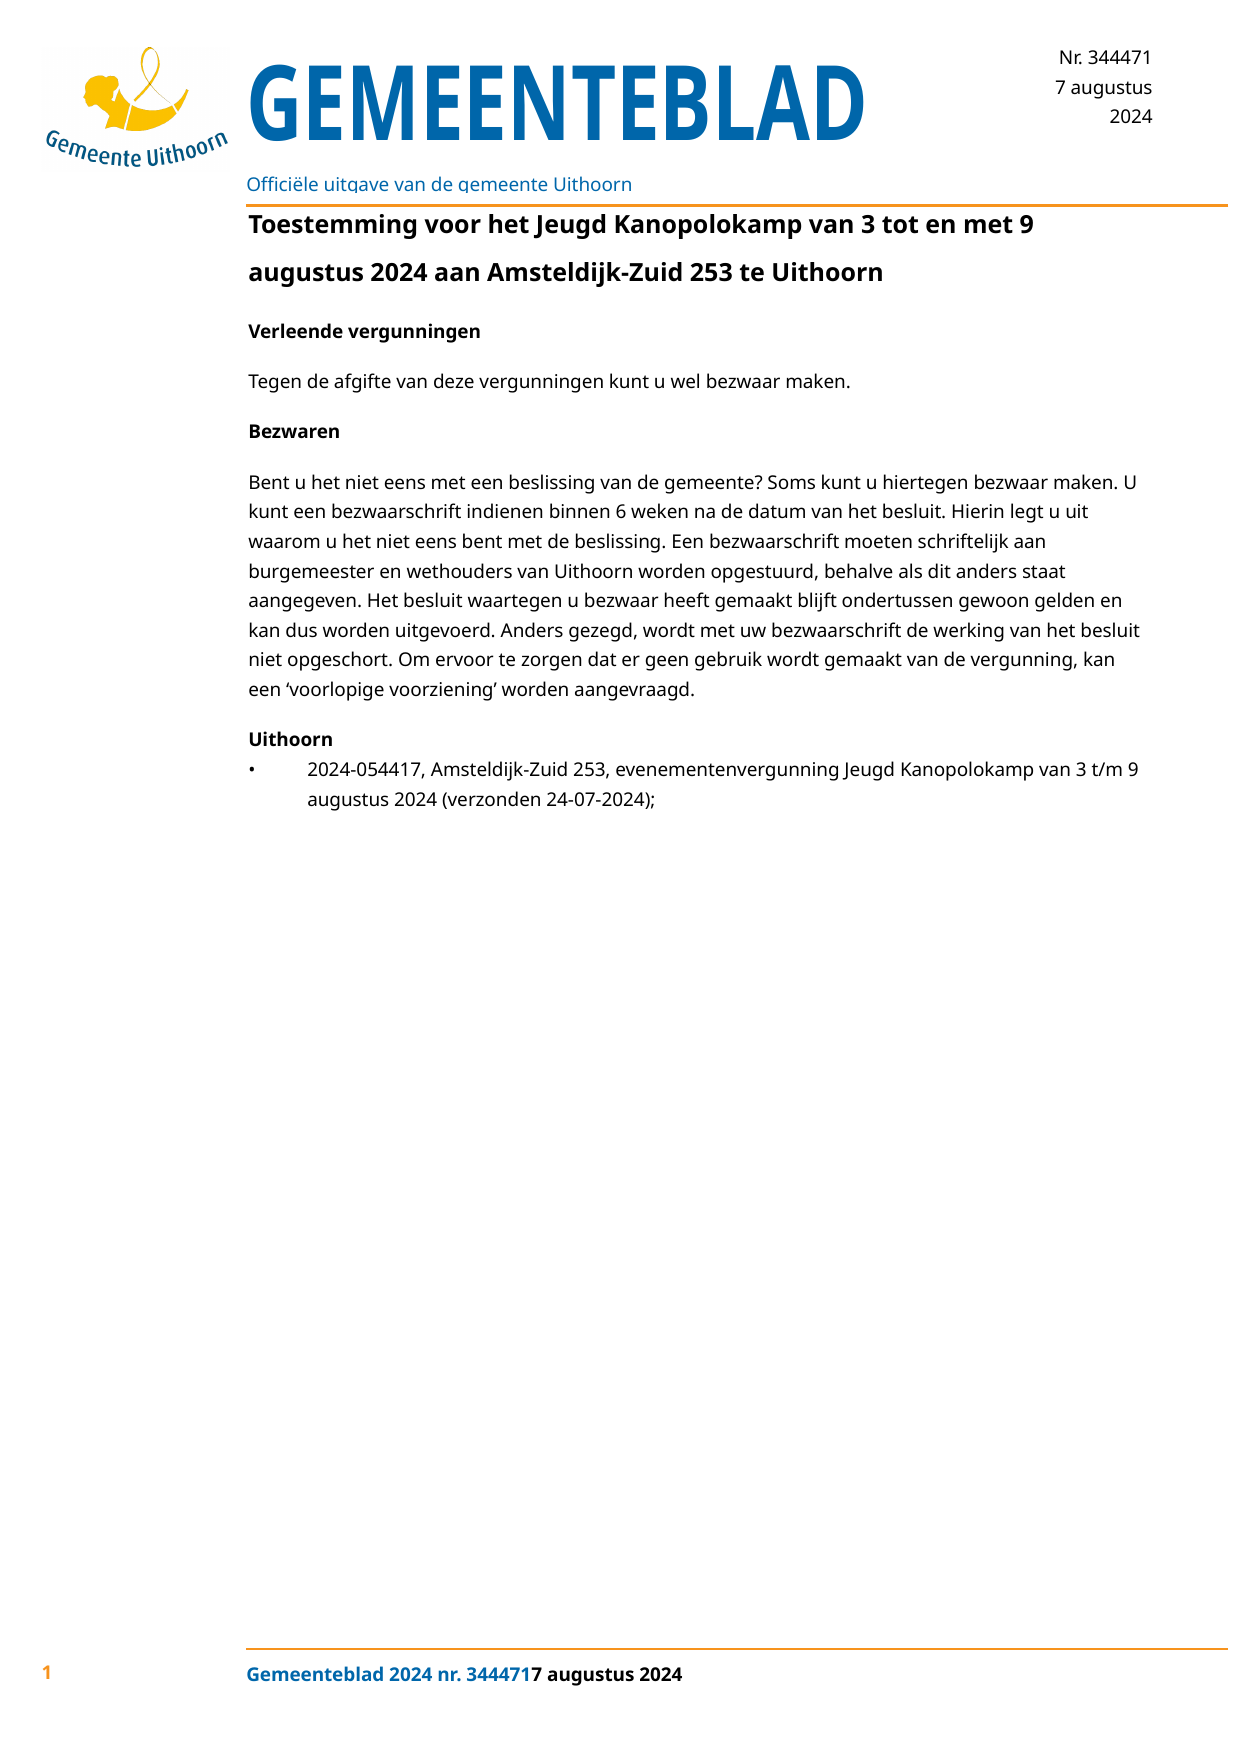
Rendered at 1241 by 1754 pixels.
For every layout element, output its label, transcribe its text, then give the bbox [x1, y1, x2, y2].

text Verleende vergunningen [248, 318, 1152, 344]
text Bent u het niet eens met een beslissing van de gemeente? Soms kunt u hiertegen bezwaar maken. U kunt een bezwaarschrift indienen binnen 6 weken na de datum van het besluit. Hierin legt u uit waarom u het niet eens bent met de beslissing. Een bezwaarschrift moeten schriftelijk aan burgemeester en wethouders van Uithoorn worden opgestuurd, behalve als dit anders staat aangegeven. Het besluit waartegen u bezwaar heeft gemaakt blijft ondertussen gewoon gelden en kan dus worden uitgevoerd. Anders gezegd, wordt met uw bezwaarschrift de werking van het besluit niet opgeschort. Om ervoor te zorgen dat er geen gebruik wordt gemaakt van de vergunning, kan een ‘voorlopige voorziening’ worden aangevraagd. [248, 469, 1152, 702]
text Bezwaren [248, 419, 1152, 444]
picture [41, 47, 231, 172]
text Toestemming voor het Jeugd Kanopolokamp van 3 tot en met 9 augustus 2024 aan Amsteldijk-Zuid 253 te Uithoorn [248, 207, 1152, 288]
text Uithoorn [248, 727, 1152, 752]
text Tegen de afgifte van deze vergunningen kunt u wel bezwaar maken. [248, 368, 1152, 394]
list 2024-054417, Amsteldijk-Zuid 253, evenementenvergunning Jeugd Kanopolokamp van 3 t/m 9 augustus 2024 (verzonden 24-07-2024); [248, 756, 1152, 812]
